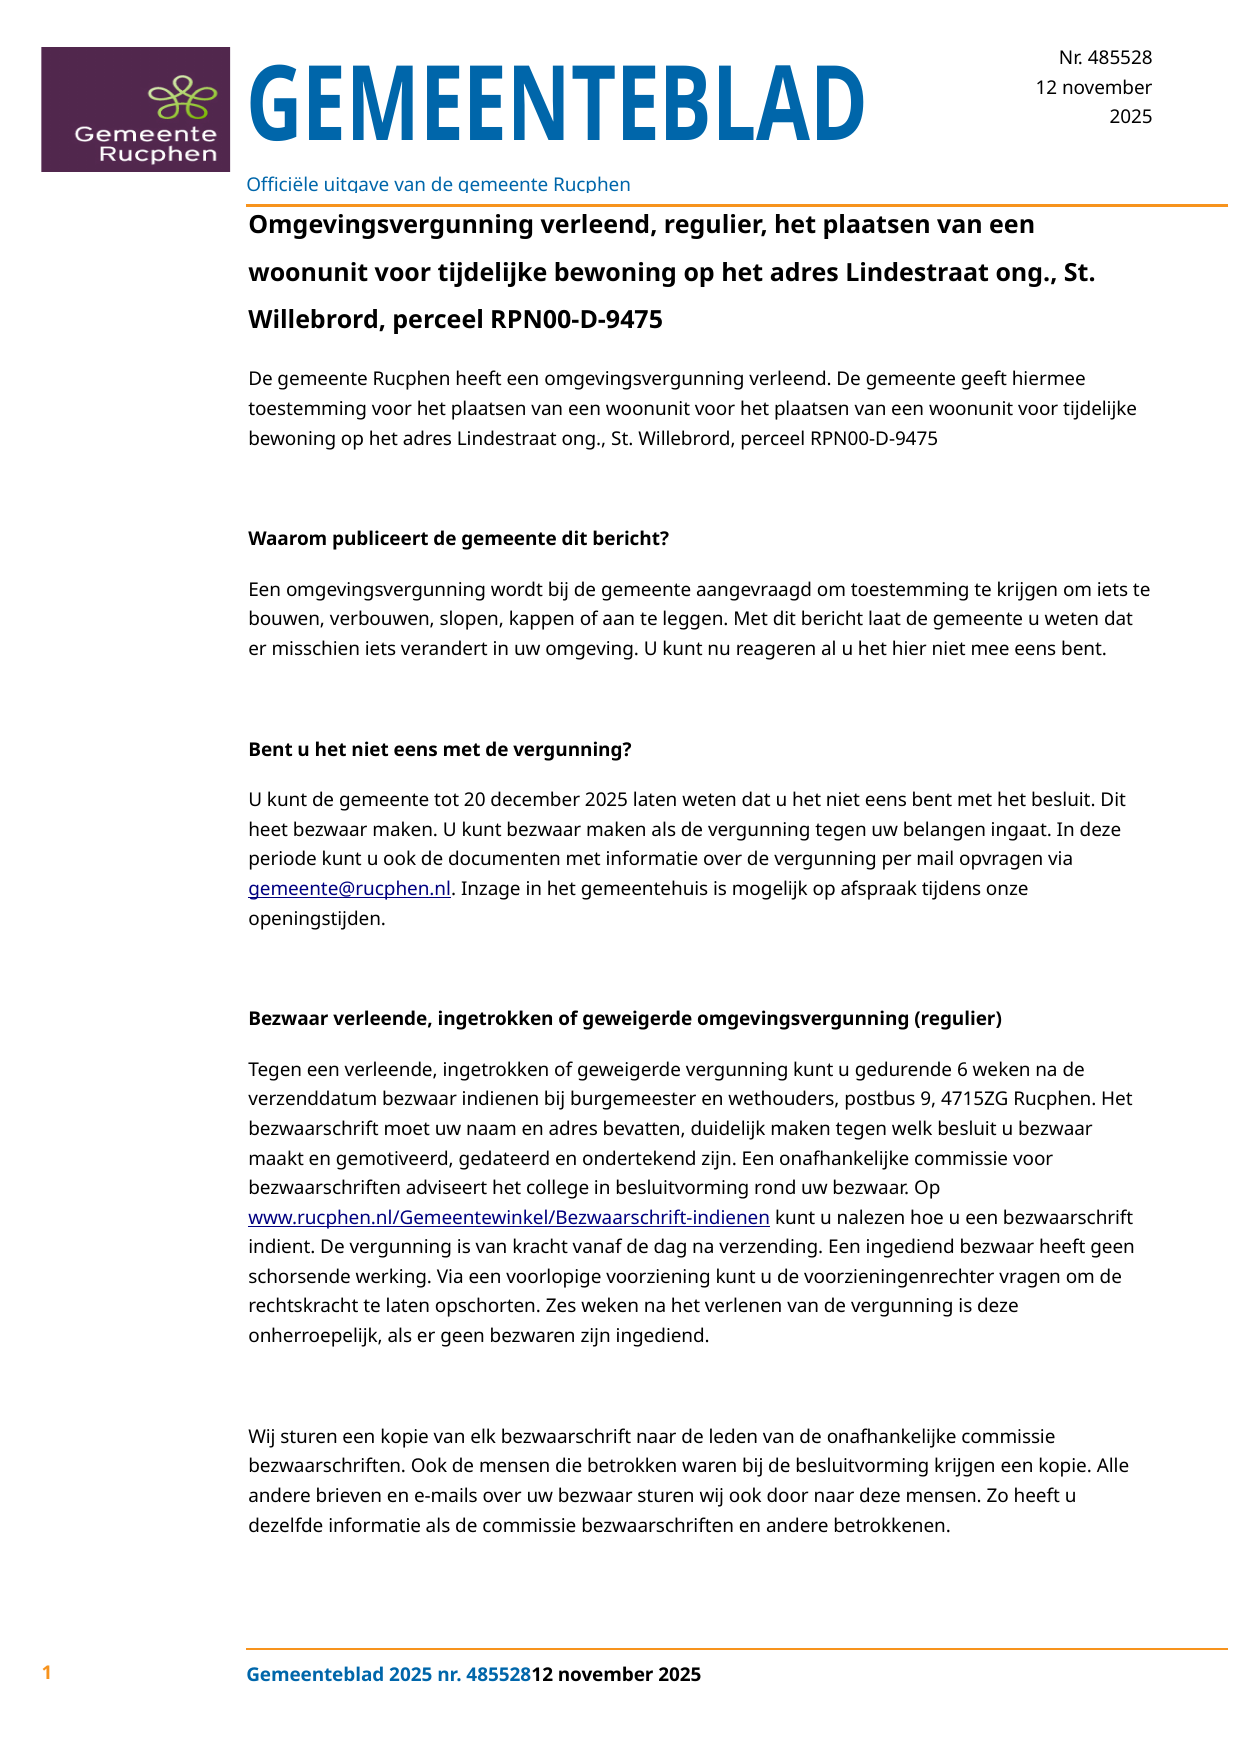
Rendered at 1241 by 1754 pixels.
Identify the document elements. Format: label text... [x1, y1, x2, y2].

text Een omgevingsvergunning wordt bij de gemeente aangevraagd om toestemming te krijgen om iets te bouwen, verbouwen, slopen, kappen of aan te leggen. Met dit bericht laat de gemeente u weten dat er misschien iets verandert in uw omgeving. U kunt nu reageren al u het hier niet mee eens bent. [248, 576, 1152, 661]
picture [41, 47, 231, 172]
text Wij sturen een kopie van elk bezwaarschrift naar de leden van de onafhankelijke commissie bezwaarschriften. Ook de mensen die betrokken waren bij de besluitvorming krijgen een kopie. Alle andere brieven en e-mails over uw bezwaar sturen wij ook door naar deze mensen. Zo heeft u dezelfde informatie als de commissie bezwaarschriften en andere betrokkenen. [248, 1423, 1152, 1537]
text De gemeente Rucphen heeft een omgevingsvergunning verleend. De gemeente geeft hiermee toestemming voor het plaatsen van een woonunit voor het plaatsen van een woonunit voor tijdelijke bewoning op het adres Lindestraat ong., St. Willebrord, perceel RPN00-D-9475 [248, 366, 1152, 450]
text Omgevingsvergunning verleend, regulier, het plaatsen van een woonunit voor tijdelijke bewoning op het adres Lindestraat ong., St. Willebrord, perceel RPN00-D-9475 [248, 207, 1152, 336]
text Waarom publiceert de gemeente dit bericht? [248, 526, 1152, 551]
text U kunt de gemeente tot 20 december 2025 laten weten dat u het niet eens bent met het besluit. Dit heet bezwaar maken. U kunt bezwaar maken als de vergunning tegen uw belangen ingaat. In deze periode kunt u ook de documenten met informatie over de vergunning per mail opvragen via gemeente@rucphen.nl. Inzage in het gemeentehuis is mogelijk op afspraak tijdens onze openingstijden. [248, 786, 1152, 930]
text Bezwaar verleende, ingetrokken of geweigerde omgevingsvergunning (regulier) [248, 1006, 1152, 1031]
text Tegen een verleende, ingetrokken of geweigerde vergunning kunt u gedurende 6 weken na de verzenddatum bezwaar indienen bij burgemeester en wethouders, postbus 9, 4715ZG Rucphen. Het bezwaarschrift moet uw naam en adres bevatten, duidelijk maken tegen welk besluit u bezwaar maakt en gemotiveerd, gedateerd en ondertekend zijn. Een onafhankelijke commissie voor bezwaarschriften adviseert het college in besluitvorming rond uw bezwaar. Op www.rucphen.nl/Gemeentewinkel/Bezwaarschrift-indienen kunt u nalezen hoe u een bezwaarschrift indient. De vergunning is van kracht vanaf de dag na verzending. Een ingediend bezwaar heeft geen schorsende werking. Via een voorlopige voorziening kunt u de voorzieningenrechter vragen om de rechtskracht te laten opschorten. Zes weken na het verlenen van de vergunning is deze onherroepelijk, als er geen bezwaren zijn ingediend. [248, 1056, 1152, 1348]
text Bent u het niet eens met de vergunning? [248, 736, 1152, 762]
